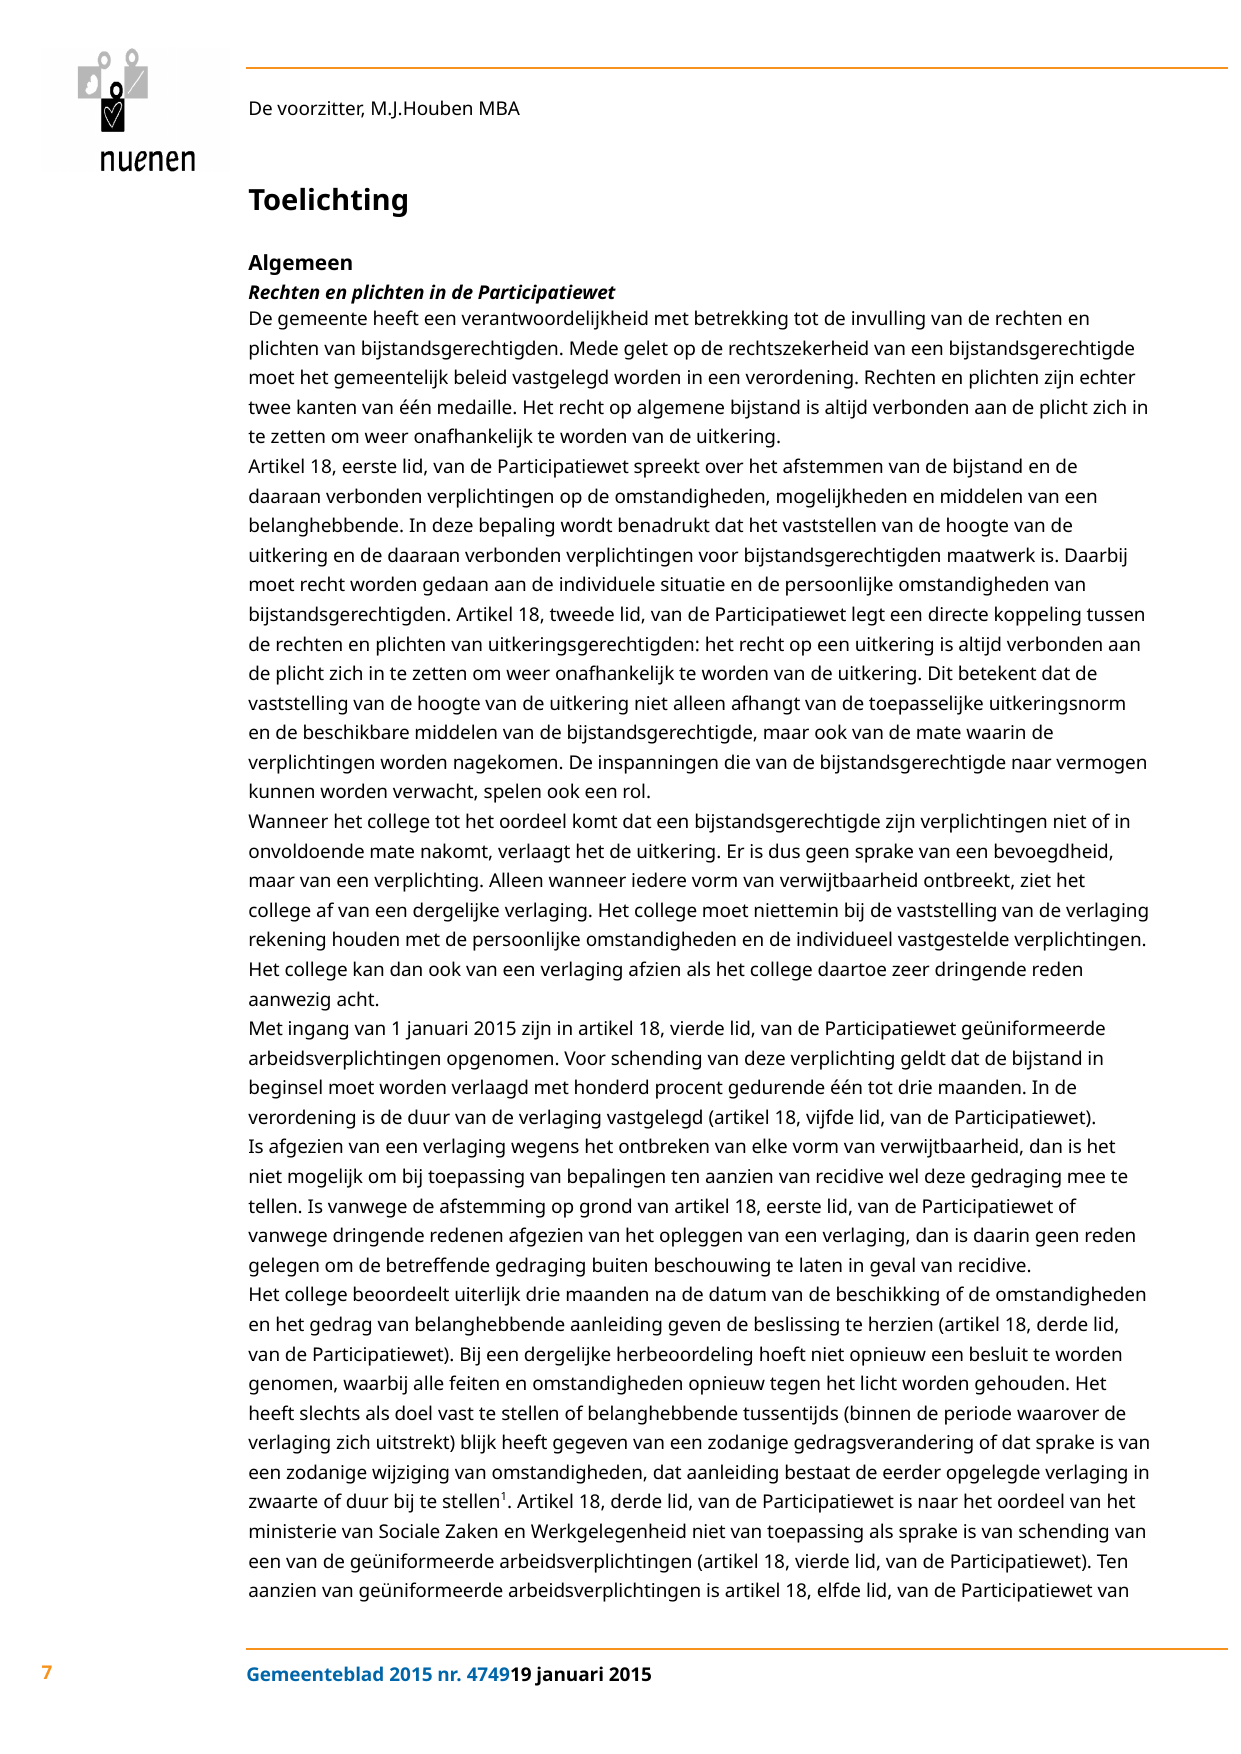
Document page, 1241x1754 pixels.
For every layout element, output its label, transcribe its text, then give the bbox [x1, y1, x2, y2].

text Wanneer het college tot het oordeel komt dat een bijstandsgerechtigde zijn verplichtingen niet of in onvoldoende mate nakomt, verlaagt het de uitkering. Er is dus geen sprake van een bevoegdheid, maar van een verplichting. Alleen wanneer iedere vorm van verwijtbaarheid ontbreekt, ziet het college af van een dergelijke verlaging. Het college moet niettemin bij de vaststelling van de verlaging rekening houden met de persoonlijke omstandigheden en de individueel vastgestelde verplichtingen. Het college kan dan ook van een verlaging afzien als het college daartoe zeer dringende reden aanwezig acht. [248, 808, 1152, 1012]
text De gemeente heeft een verantwoordelijkheid met betrekking tot de invulling van de rechten en plichten van bijstandsgerechtigden. Mede gelet op de rechtszekerheid van een bijstandsgerechtigde moet het gemeentelijk beleid vastgelegd worden in een verordening. Rechten en plichten zijn echter twee kanten van één medaille. Het recht op algemene bijstand is altijd verbonden aan de plicht zich in te zetten om weer onafhankelijk te worden van de uitkering. [248, 305, 1152, 449]
text Is afgezien van een verlaging wegens het ontbreken van elke vorm van verwijtbaarheid, dan is het niet mogelijk om bij toepassing van bepalingen ten aanzien van recidive wel deze gedraging mee te tellen. Is vanwege de afstemming op grond van artikel 18, eerste lid, van de Participatiewet of vanwege dringende redenen afgezien van het opleggen van een verlaging, dan is daarin geen reden gelegen om de betreffende gedraging buiten beschouwing te laten in geval van recidive. [248, 1134, 1152, 1278]
text Artikel 18, eerste lid, van de Participatiewet spreekt over het afstemmen van de bijstand en de daaraan verbonden verplichtingen op de omstandigheden, mogelijkheden en middelen van een belanghebbende. In deze bepaling wordt benadrukt dat het vaststellen van de hoogte van de uitkering en de daaraan verbonden verplichtingen voor bijstandsgerechtigden maatwerk is. Daarbij moet recht worden gedaan aan de individuele situatie en de persoonlijke omstandigheden van bijstandsgerechtigden. Artikel 18, tweede lid, van de Participatiewet legt een directe koppeling tussen de rechten en plichten van uitkeringsgerechtigden: het recht op een uitkering is altijd verbonden aan de plicht zich in te zetten om weer onafhankelijk te worden van de uitkering. Dit betekent dat de vaststelling van de hoogte van de uitkering niet alleen afhangt van de toepasselijke uitkeringsnorm en de beschikbare middelen van de bijstandsgerechtigde, maar ook van de mate waarin de verplichtingen worden nagekomen. De inspanningen die van de bijstandsgerechtigde naar vermogen kunnen worden verwacht, spelen ook een rol. [248, 453, 1152, 804]
text Het college beoordeelt uiterlijk drie maanden na de datum van de beschikking of de omstandigheden en het gedrag van belanghebbende aanleiding geven de beslissing te herzien (artikel 18, derde lid, van de Participatiewet). Bij een dergelijke herbeoordeling hoeft niet opnieuw een besluit te worden genomen, waarbij alle feiten en omstandigheden opnieuw tegen het licht worden gehouden. Het heeft slechts als doel vast te stellen of belanghebbende tussentijds (binnen de periode waarover de verlaging zich uitstrekt) blijk heeft gegeven van een zodanige gedragsverandering of dat sprake is van een zodanige wijziging van omstandigheden, dat aanleiding bestaat de eerder opgelegde verlaging in zwaarte of duur bij te stellen1. Artikel 18, derde lid, van de Participatiewet is naar het oordeel van het ministerie van Sociale Zaken en Werkgelegenheid niet van toepassing als sprake is van schending van een van de geüniformeerde arbeidsverplichtingen (artikel 18, vierde lid, van de Participatiewet). Ten aanzien van geüniformeerde arbeidsverplichtingen is artikel 18, elfde lid, van de Participatiewet van [248, 1282, 1152, 1603]
text Toelichting [248, 180, 1152, 219]
text Rechten en plichten in de Participatiewet [248, 277, 1152, 305]
text De voorzitter, M.J.Houben MBA [248, 95, 1152, 121]
picture [41, 47, 231, 172]
text Met ingang van 1 januari 2015 zijn in artikel 18, vierde lid, van de Participatiewet geüniformeerde arbeidsverplichtingen opgenomen. Voor schending van deze verplichting geldt dat de bijstand in beginsel moet worden verlaagd met honderd procent gedurende één tot drie maanden. In de verordening is de duur van de verlaging vastgelegd (artikel 18, vijfde lid, van de Participatiewet). [248, 1015, 1152, 1130]
text Algemeen [248, 248, 1152, 277]
